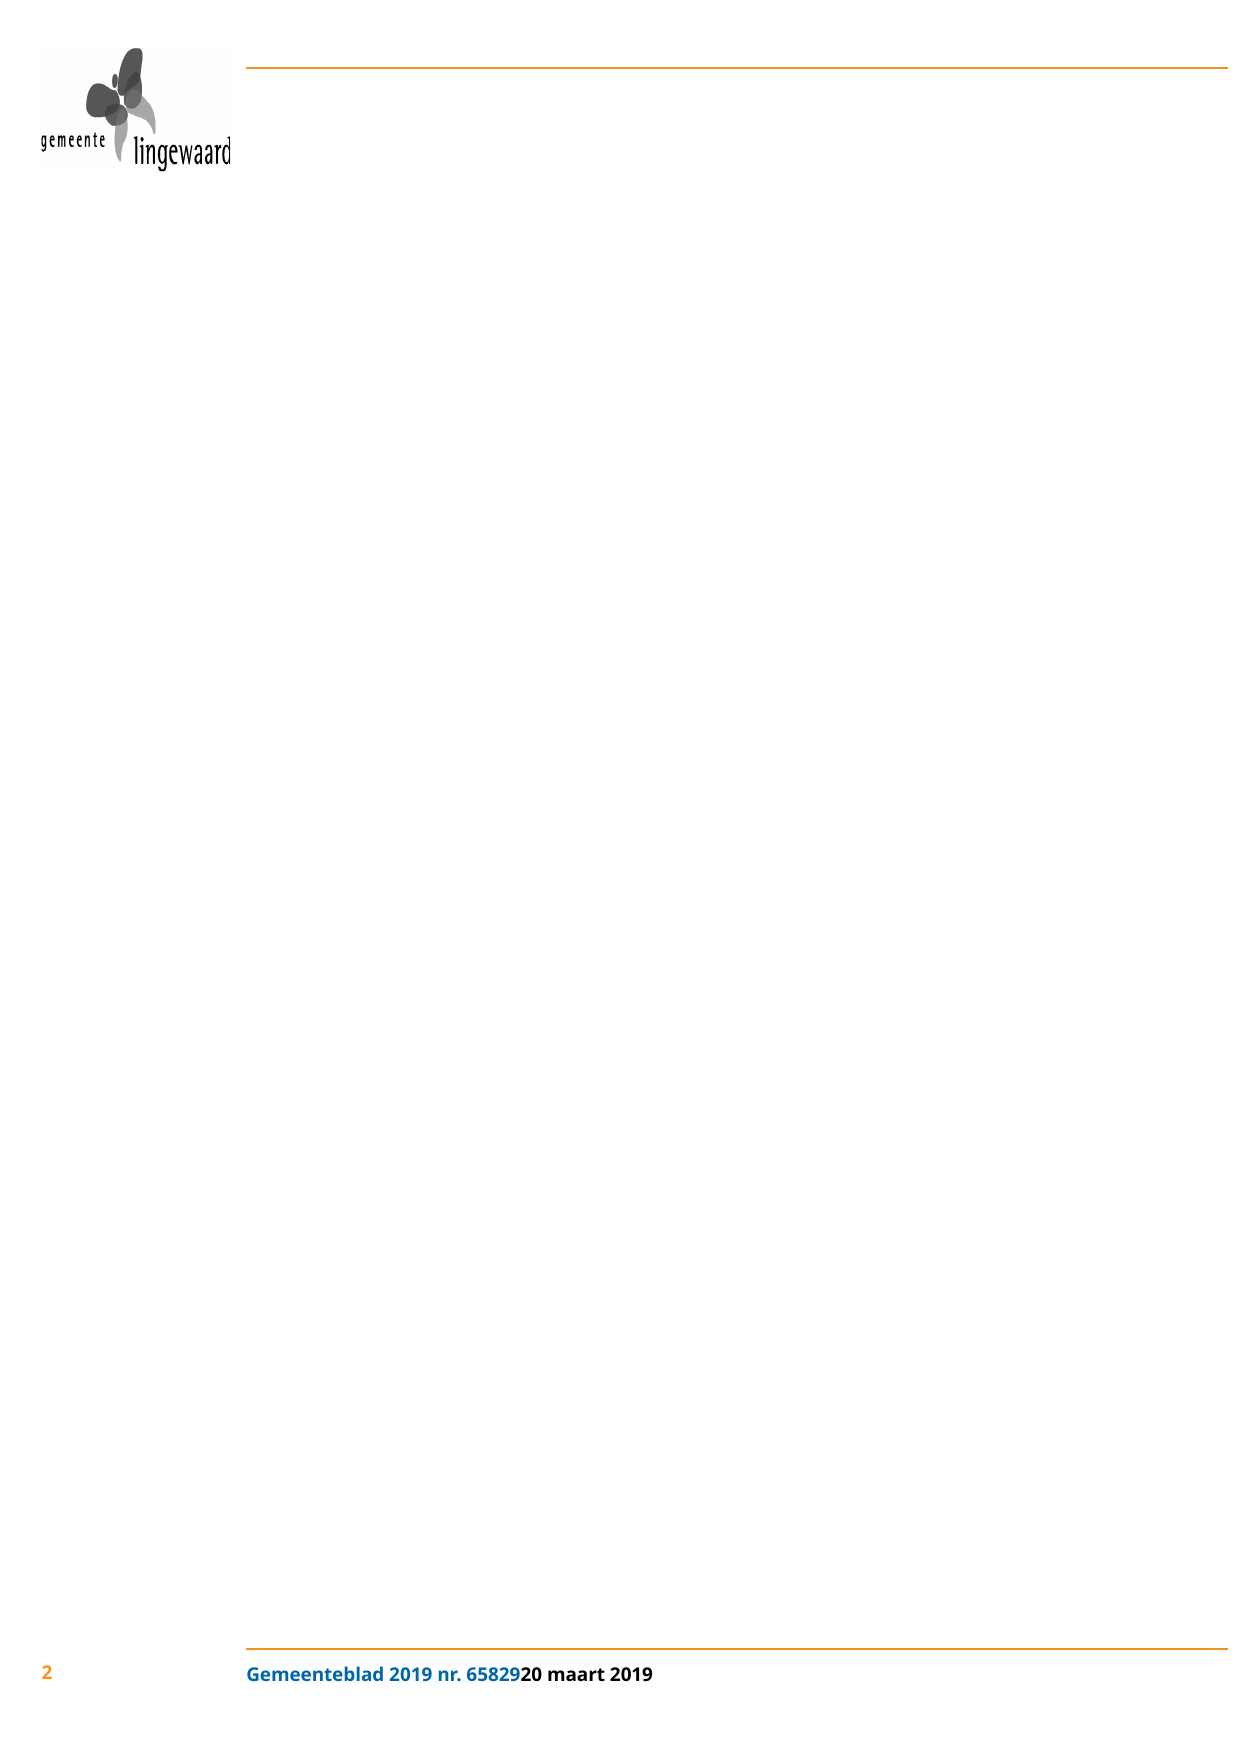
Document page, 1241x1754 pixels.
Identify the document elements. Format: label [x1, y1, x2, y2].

picture [41, 47, 231, 172]
